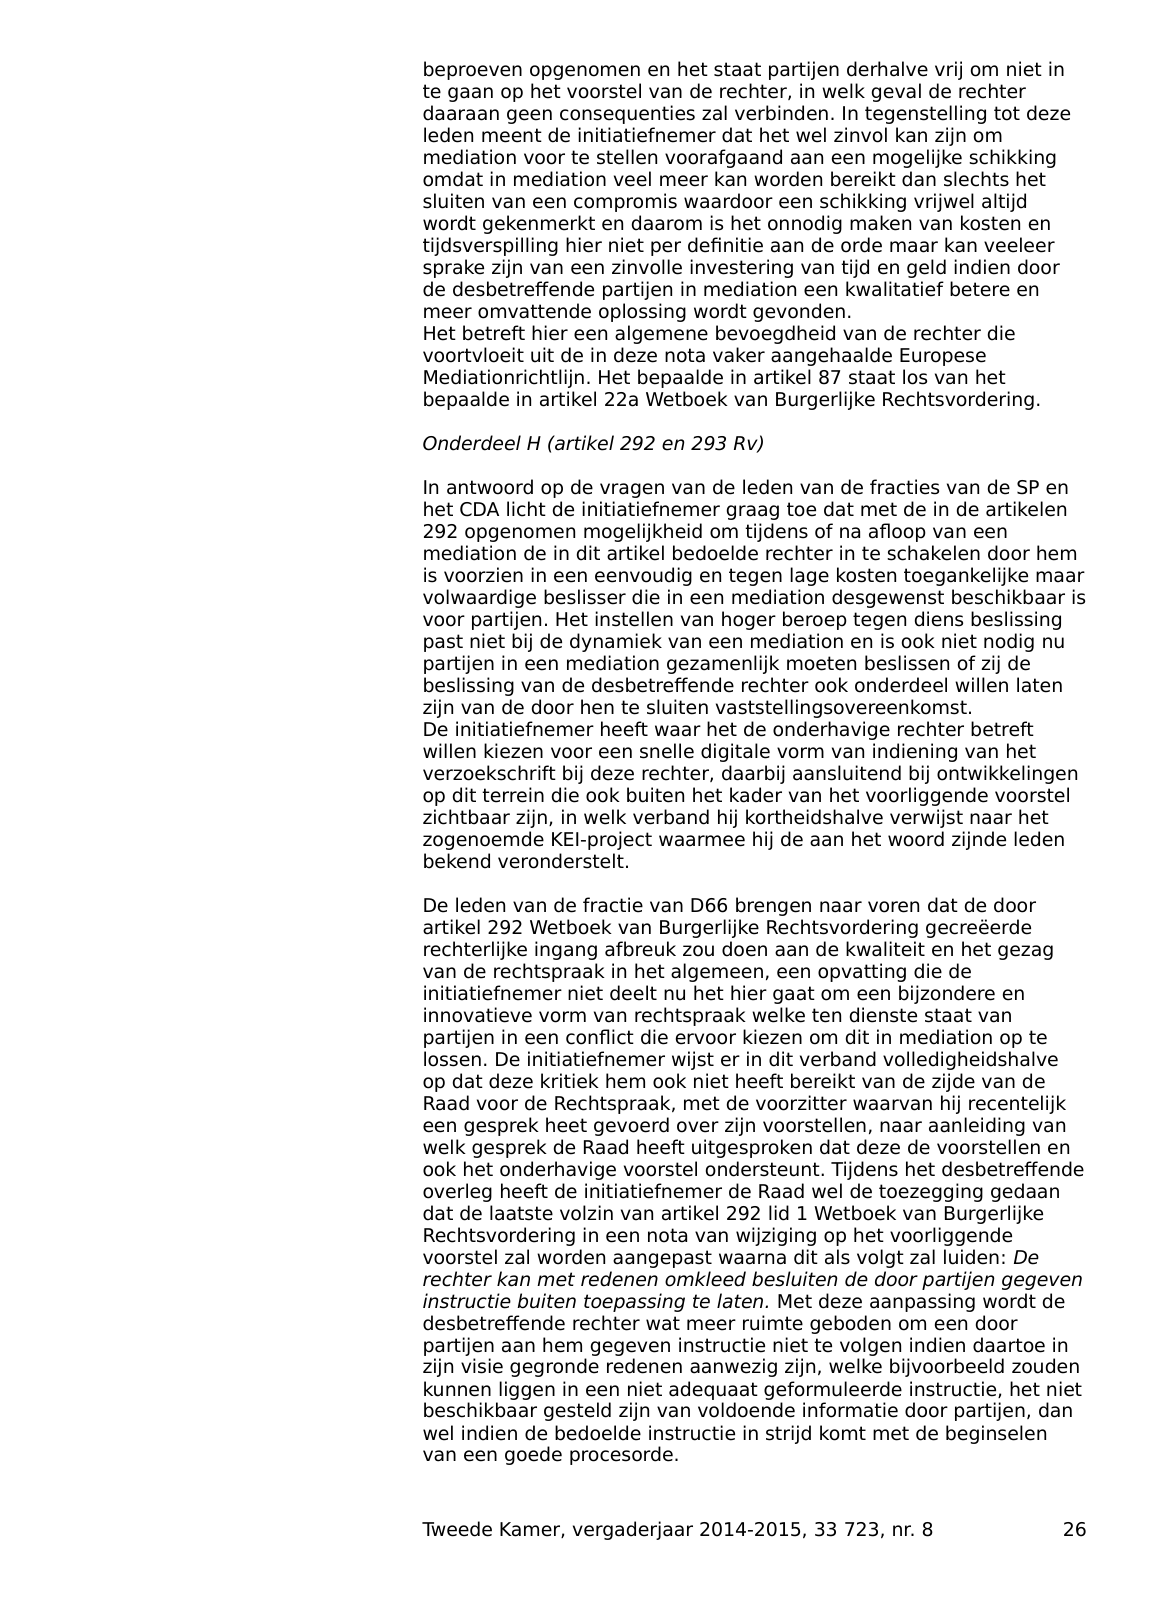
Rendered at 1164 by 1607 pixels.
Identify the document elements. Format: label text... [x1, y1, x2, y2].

subtitle Onderdeel H (artikel 292 en 293 Rv) [422, 433, 1087, 455]
text Het betreft hier een algemene bevoegdheid van de rechter die voortvloeit uit de in deze nota vaker aangehaalde Europese Mediationrichtlijn. Het bepaalde in artikel 87 staat los van het bepaalde in artikel 22a Wetboek van Burgerlijke Rechtsvordering. [422, 323, 1087, 411]
text In antwoord op de vragen van de leden van de fracties van de SP en het CDA licht de initiatiefnemer graag toe dat met de in de artikelen 292 opgenomen mogelijkheid om tijdens of na afloop van een mediation de in dit artikel bedoelde rechter in te schakelen door hem is voorzien in een eenvoudig en tegen lage kosten toegankelijke maar volwaardige beslisser die in een mediation desgewenst beschikbaar is voor partijen. Het instellen van hoger beroep tegen diens beslissing past niet bij de dynamiek van een mediation en is ook niet nodig nu partijen in een mediation gezamenlijk moeten beslissen of zij de beslissing van de desbetreffende rechter ook onderdeel willen laten zijn van de door hen te sluiten vaststellingsovereenkomst. [422, 477, 1087, 719]
text beproeven opgenomen en het staat partijen derhalve vrij om niet in te gaan op het voorstel van de rechter, in welk geval de rechter daaraan geen consequenties zal verbinden. In tegenstelling tot deze leden meent de initiatiefnemer dat het wel zinvol kan zijn om mediation voor te stellen voorafgaand aan een mogelijke schikking omdat in mediation veel meer kan worden bereikt dan slechts het sluiten van een compromis waardoor een schikking vrijwel altijd wordt gekenmerkt en daarom is het onnodig maken van kosten en tijdsverspilling hier niet per definitie aan de orde maar kan veeleer sprake zijn van een zinvolle investering van tijd en geld indien door de desbetreffende partijen in mediation een kwalitatief betere en meer omvattende oplossing wordt gevonden. [422, 59, 1087, 323]
text De leden van de fractie van D66 brengen naar voren dat de door artikel 292 Wetboek van Burgerlijke Rechtsvordering gecreëerde rechterlijke ingang afbreuk zou doen aan de kwaliteit en het gezag van de rechtspraak in het algemeen, een opvatting die de initiatiefnemer niet deelt nu het hier gaat om een bijzondere en innovatieve vorm van rechtspraak welke ten dienste staat van partijen in een conflict die ervoor kiezen om dit in mediation op te lossen. De initiatiefnemer wijst er in dit verband volledigheidshalve op dat deze kritiek hem ook niet heeft bereikt van de zijde van de Raad voor de Rechtspraak, met de voorzitter waarvan hij recentelijk een gesprek heet gevoerd over zijn voorstellen, naar aanleiding van welk gesprek de Raad heeft uitgesproken dat deze de voorstellen en ook het onderhavige voorstel ondersteunt. Tijdens het desbetreffende overleg heeft de initiatiefnemer de Raad wel de toezegging gedaan dat de laatste volzin van artikel 292 lid 1 Wetboek van Burgerlijke Rechtsvordering in een nota van wijziging op het voorliggende voorstel zal worden aangepast waarna dit als volgt zal luiden: De rechter kan met redenen omkleed besluiten de door partijen gegeven instructie buiten toepassing te laten. Met deze aanpassing wordt de desbetreffende rechter wat meer ruimte geboden om een door partijen aan hem gegeven instructie niet te volgen indien daartoe in zijn visie gegronde redenen aanwezig zijn, welke bijvoorbeeld zouden kunnen liggen in een niet adequaat geformuleerde instructie, het niet beschikbaar gesteld zijn van voldoende informatie door partijen, dan wel indien de bedoelde instructie in strijd komt met de beginselen van een goede procesorde. [422, 895, 1087, 1466]
text De initiatiefnemer heeft waar het de onderhavige rechter betreft willen kiezen voor een snelle digitale vorm van indiening van het verzoekschrift bij deze rechter, daarbij aansluitend bij ontwikkelingen op dit terrein die ook buiten het kader van het voorliggende voorstel zichtbaar zijn, in welk verband hij kortheidshalve verwijst naar het zogenoemde KEI-project waarmee hij de aan het woord zijnde leden bekend veronderstelt. [422, 719, 1087, 873]
